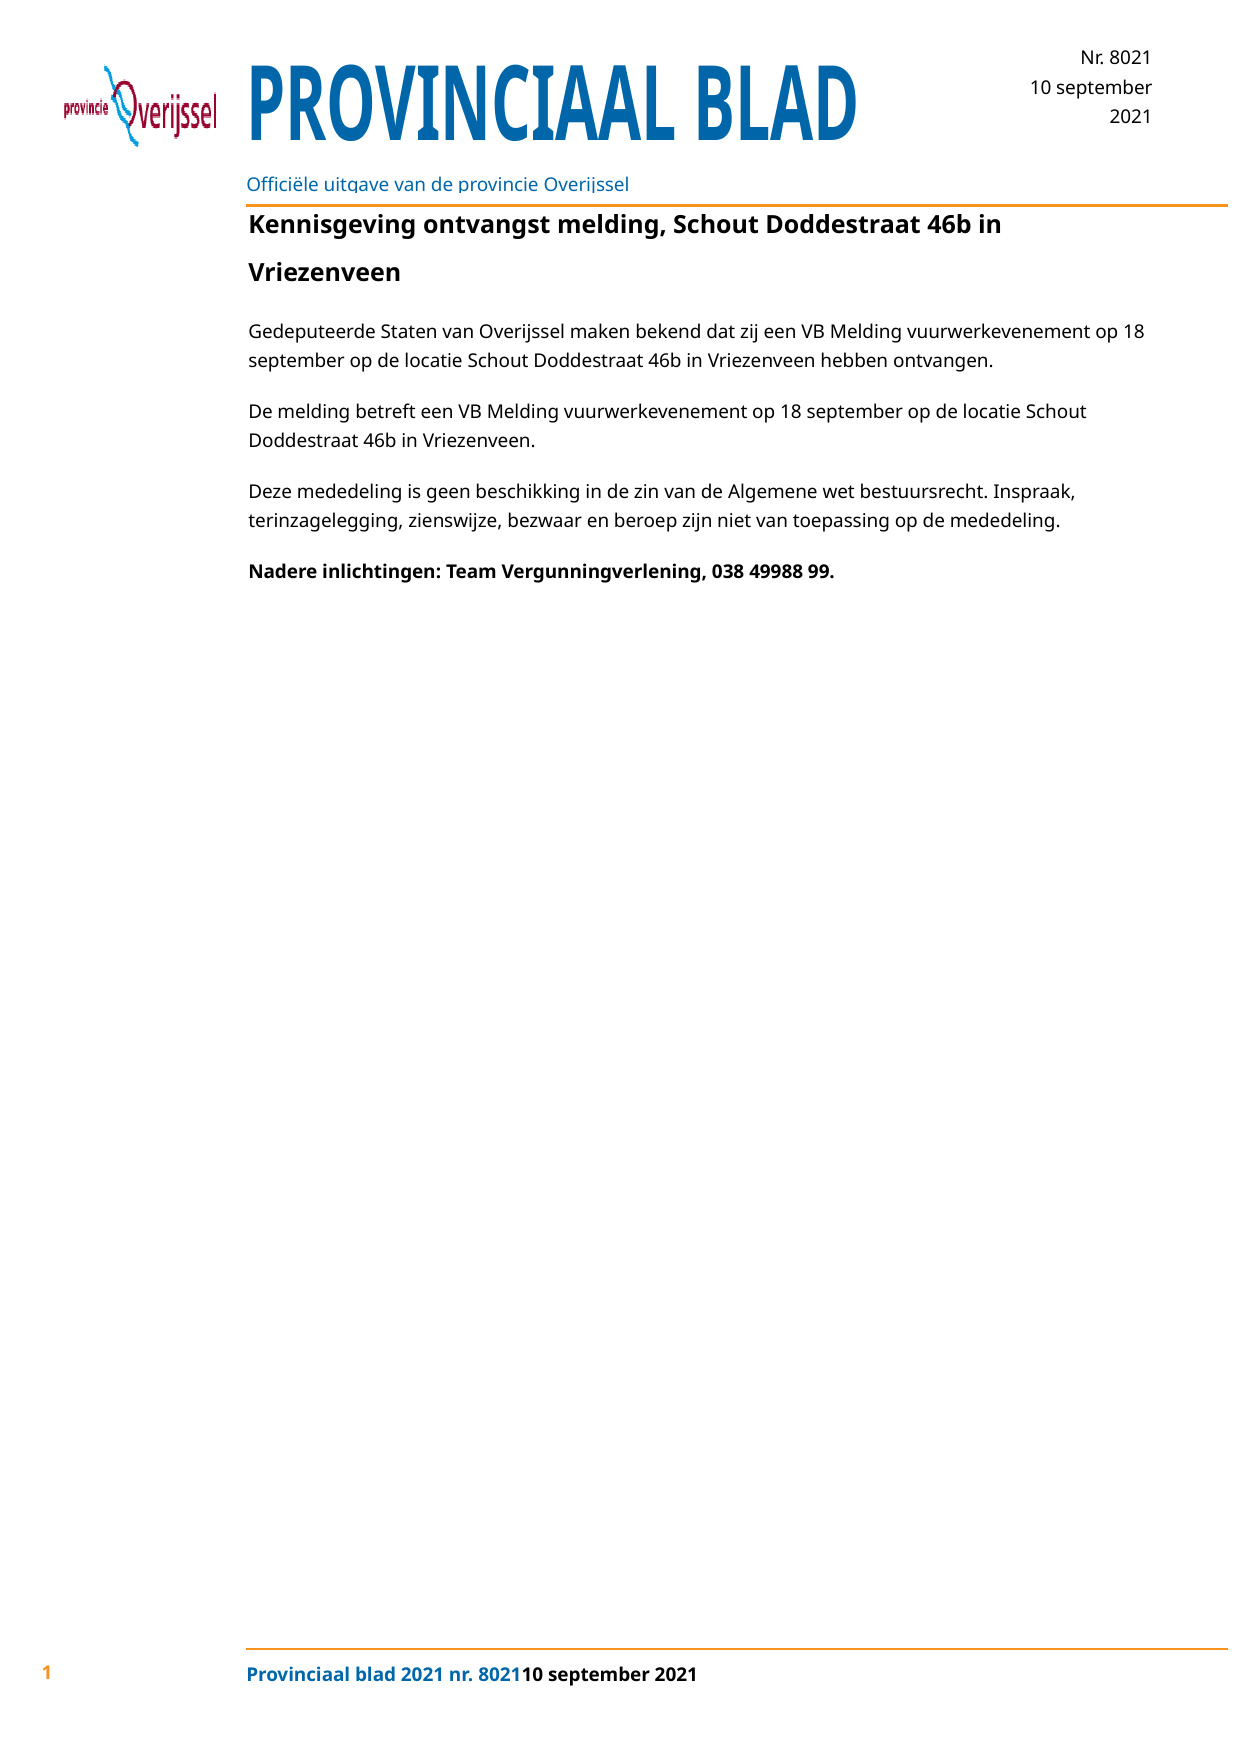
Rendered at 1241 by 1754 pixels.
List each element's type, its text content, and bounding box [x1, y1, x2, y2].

text Gedeputeerde Staten van Overijssel maken bekend dat zij een VB Melding vuurwerkevenement op 18 september op de locatie Schout Doddestraat 46b in Vriezenveen hebben ontvangen. [248, 318, 1152, 373]
picture [41, 47, 231, 172]
text De melding betreft een VB Melding vuurwerkevenement op 18 september op de locatie Schout Doddestraat 46b in Vriezenveen. [248, 398, 1152, 453]
text Nadere inlichtingen: Team Vergunningverlening, 038 49988 99. [248, 558, 1152, 584]
text Deze mededeling is geen beschikking in de zin van de Algemene wet bestuursrecht. Inspraak, terinzagelegging, zienswijze, bezwaar en beroep zijn niet van toepassing op de mededeling. [248, 478, 1152, 533]
text Kennisgeving ontvangst melding, Schout Doddestraat 46b in Vriezenveen [248, 207, 1152, 288]
